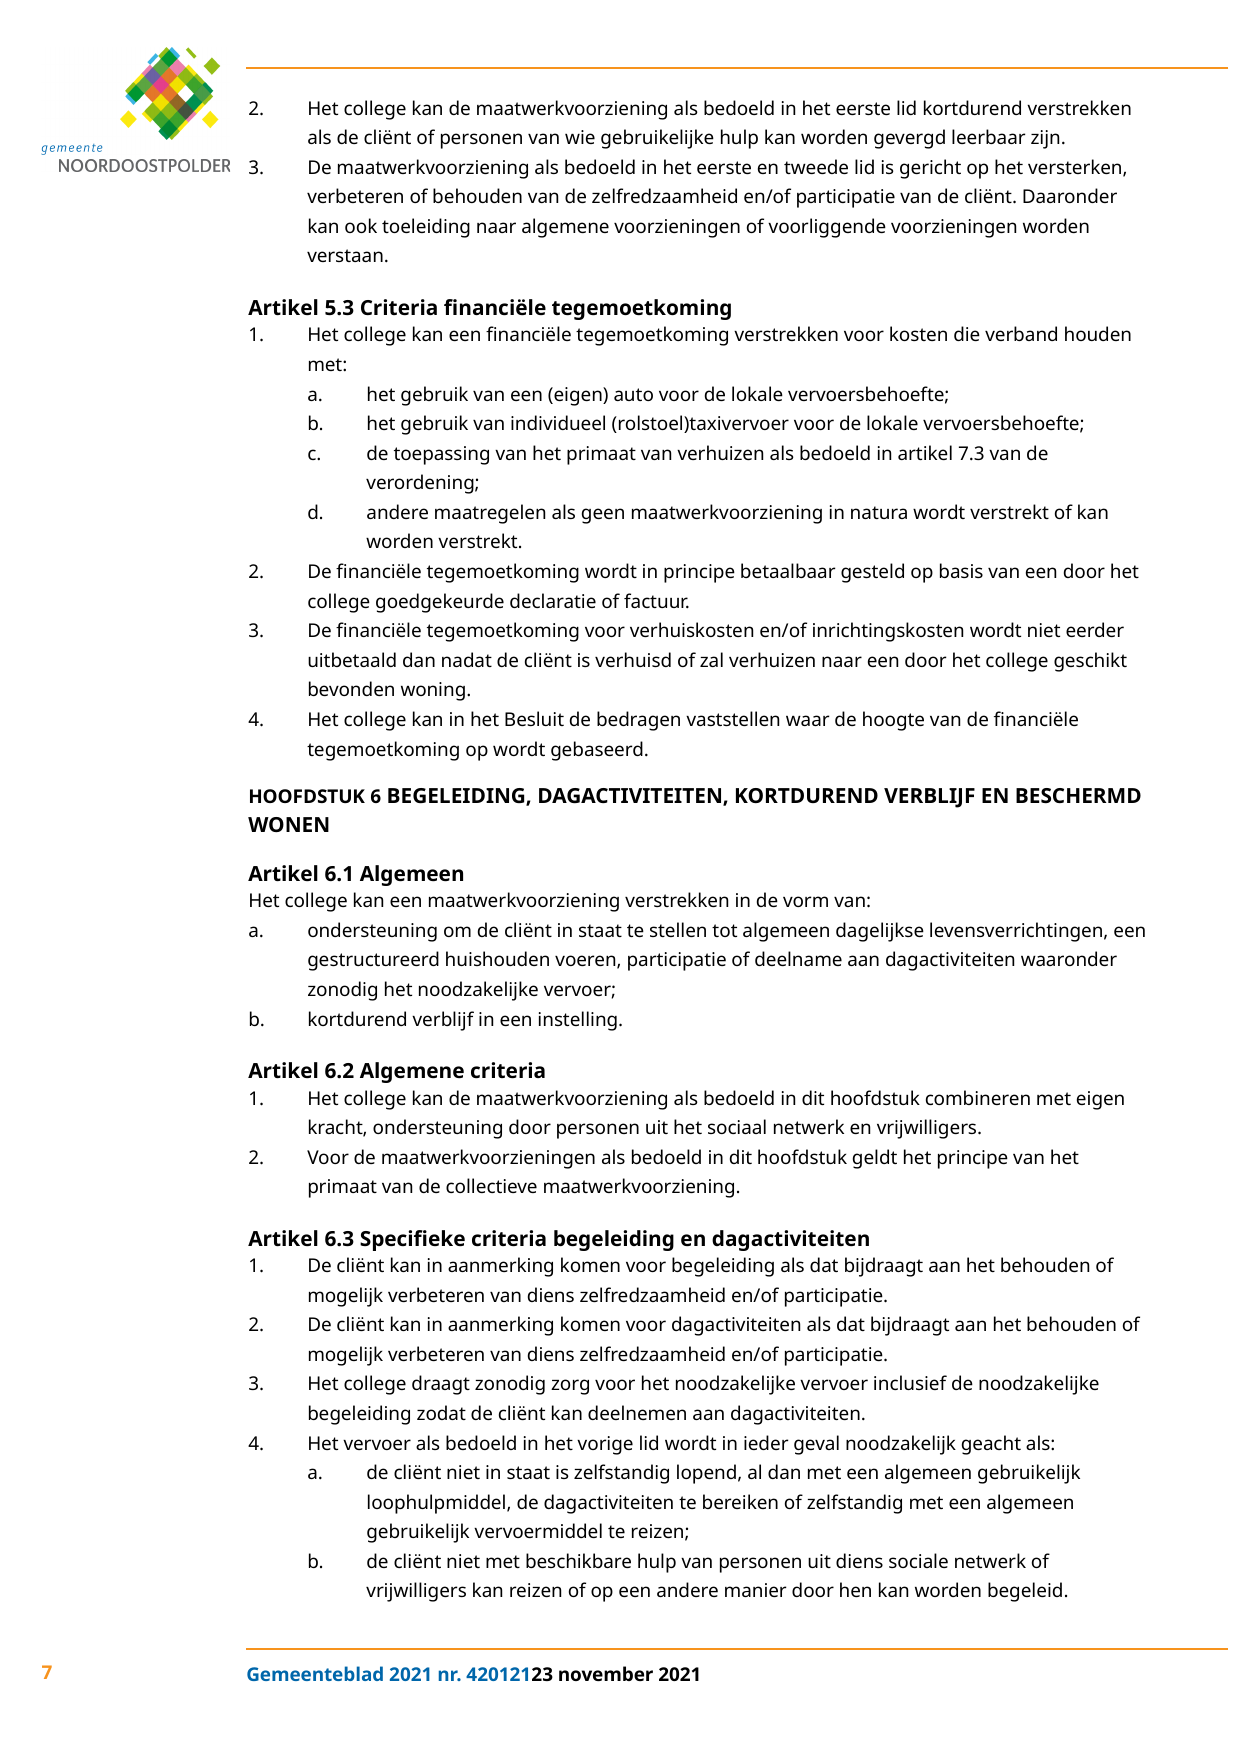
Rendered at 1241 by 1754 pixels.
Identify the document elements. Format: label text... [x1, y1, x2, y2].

list het gebruik van individueel (rolstoel)taxivervoer voor de lokale vervoersbehoefte; [307, 410, 1152, 436]
list andere maatregelen als geen maatwerkvoorziening in natura wordt verstrekt of kan worden verstrekt. [307, 499, 1152, 554]
list Het college kan in het Besluit de bedragen vaststellen waar de hoogte van de financiële tegemoetkoming op wordt gebaseerd. [248, 706, 1152, 761]
text Het college kan een maatwerkvoorziening verstrekken in de vorm van: [248, 887, 1152, 913]
list Het college kan de maatwerkvoorziening als bedoeld in het eerste lid kortdurend verstrekken als de cliënt of personen van wie gebruikelijke hulp kan worden gevergd leerbaar zijn. [248, 95, 1152, 150]
list Het college kan een financiële tegemoetkoming verstrekken voor kosten die verband houden met: [248, 322, 1152, 377]
list De financiële tegemoetkoming voor verhuiskosten en/of inrichtingskosten wordt niet eerder uitbetaald dan nadat de cliënt is verhuisd of zal verhuizen naar een door het college geschikt bevonden woning. [248, 617, 1152, 702]
list de cliënt niet met beschikbare hulp van personen uit diens sociale netwerk of vrijwilligers kan reizen of op een andere manier door hen kan worden begeleid. [307, 1548, 1152, 1603]
text Artikel 5.3 Criteria financiële tegemoetkoming [248, 293, 1152, 322]
text Artikel 6.3 Specifieke criteria begeleiding en dagactiviteiten [248, 1224, 1152, 1252]
list De maatwerkvoorziening als bedoeld in het eerste en tweede lid is gericht op het versterken, verbeteren of behouden van de zelfredzaamheid en/of participatie van de cliënt. Daaronder kan ook toeleiding naar algemene voorzieningen of voorliggende voorzieningen worden verstaan. [248, 154, 1152, 268]
list ondersteuning om de cliënt in staat te stellen tot algemeen dagelijkse levensverrichtingen, een gestructureerd huishouden voeren, participatie of deelname aan dagactiviteiten waaronder zonodig het noodzakelijke vervoer; [248, 917, 1152, 1002]
list De financiële tegemoetkoming wordt in principe betaalbaar gesteld op basis van een door het college goedgekeurde declaratie of factuur. [248, 558, 1152, 613]
text Artikel 6.2 Algemene criteria [248, 1056, 1152, 1085]
list Het college kan de maatwerkvoorziening als bedoeld in dit hoofdstuk combineren met eigen kracht, ondersteuning door personen uit het sociaal netwerk en vrijwilligers. [248, 1085, 1152, 1140]
list de cliënt niet in staat is zelfstandig lopend, al dan met een algemeen gebruikelijk loophulpmiddel, de dagactiviteiten te bereiken of zelfstandig met een algemeen gebruikelijk vervoermiddel te reizen; [307, 1459, 1152, 1544]
text HOOFDSTUK 6 BEGELEIDING, DAGACTIVITEITEN, KORTDUREND VERBLIJF EN BESCHERMD WONEN [248, 781, 1152, 838]
text Artikel 6.1 Algemeen [248, 859, 1152, 887]
list Het college draagt zonodig zorg voor het noodzakelijke vervoer inclusief de noodzakelijke begeleiding zodat de cliënt kan deelnemen aan dagactiviteiten. [248, 1371, 1152, 1426]
list kortdurend verblijf in een instelling. [248, 1006, 1152, 1032]
list het gebruik van een (eigen) auto voor de lokale vervoersbehoefte; [307, 381, 1152, 406]
list Het vervoer als bedoeld in het vorige lid wordt in ieder geval noodzakelijk geacht als: [248, 1430, 1152, 1456]
list De cliënt kan in aanmerking komen voor begeleiding als dat bijdraagt aan het behouden of mogelijk verbeteren van diens zelfredzaamheid en/of participatie. [248, 1252, 1152, 1308]
list De cliënt kan in aanmerking komen voor dagactiviteiten als dat bijdraagt aan het behouden of mogelijk verbeteren van diens zelfredzaamheid en/of participatie. [248, 1311, 1152, 1367]
list de toepassing van het primaat van verhuizen als bedoeld in artikel 7.3 van de verordening; [307, 440, 1152, 495]
picture [41, 47, 231, 172]
list Voor de maatwerkvoorzieningen als bedoeld in dit hoofdstuk geldt het principe van het primaat van de collectieve maatwerkvoorziening. [248, 1144, 1152, 1199]
